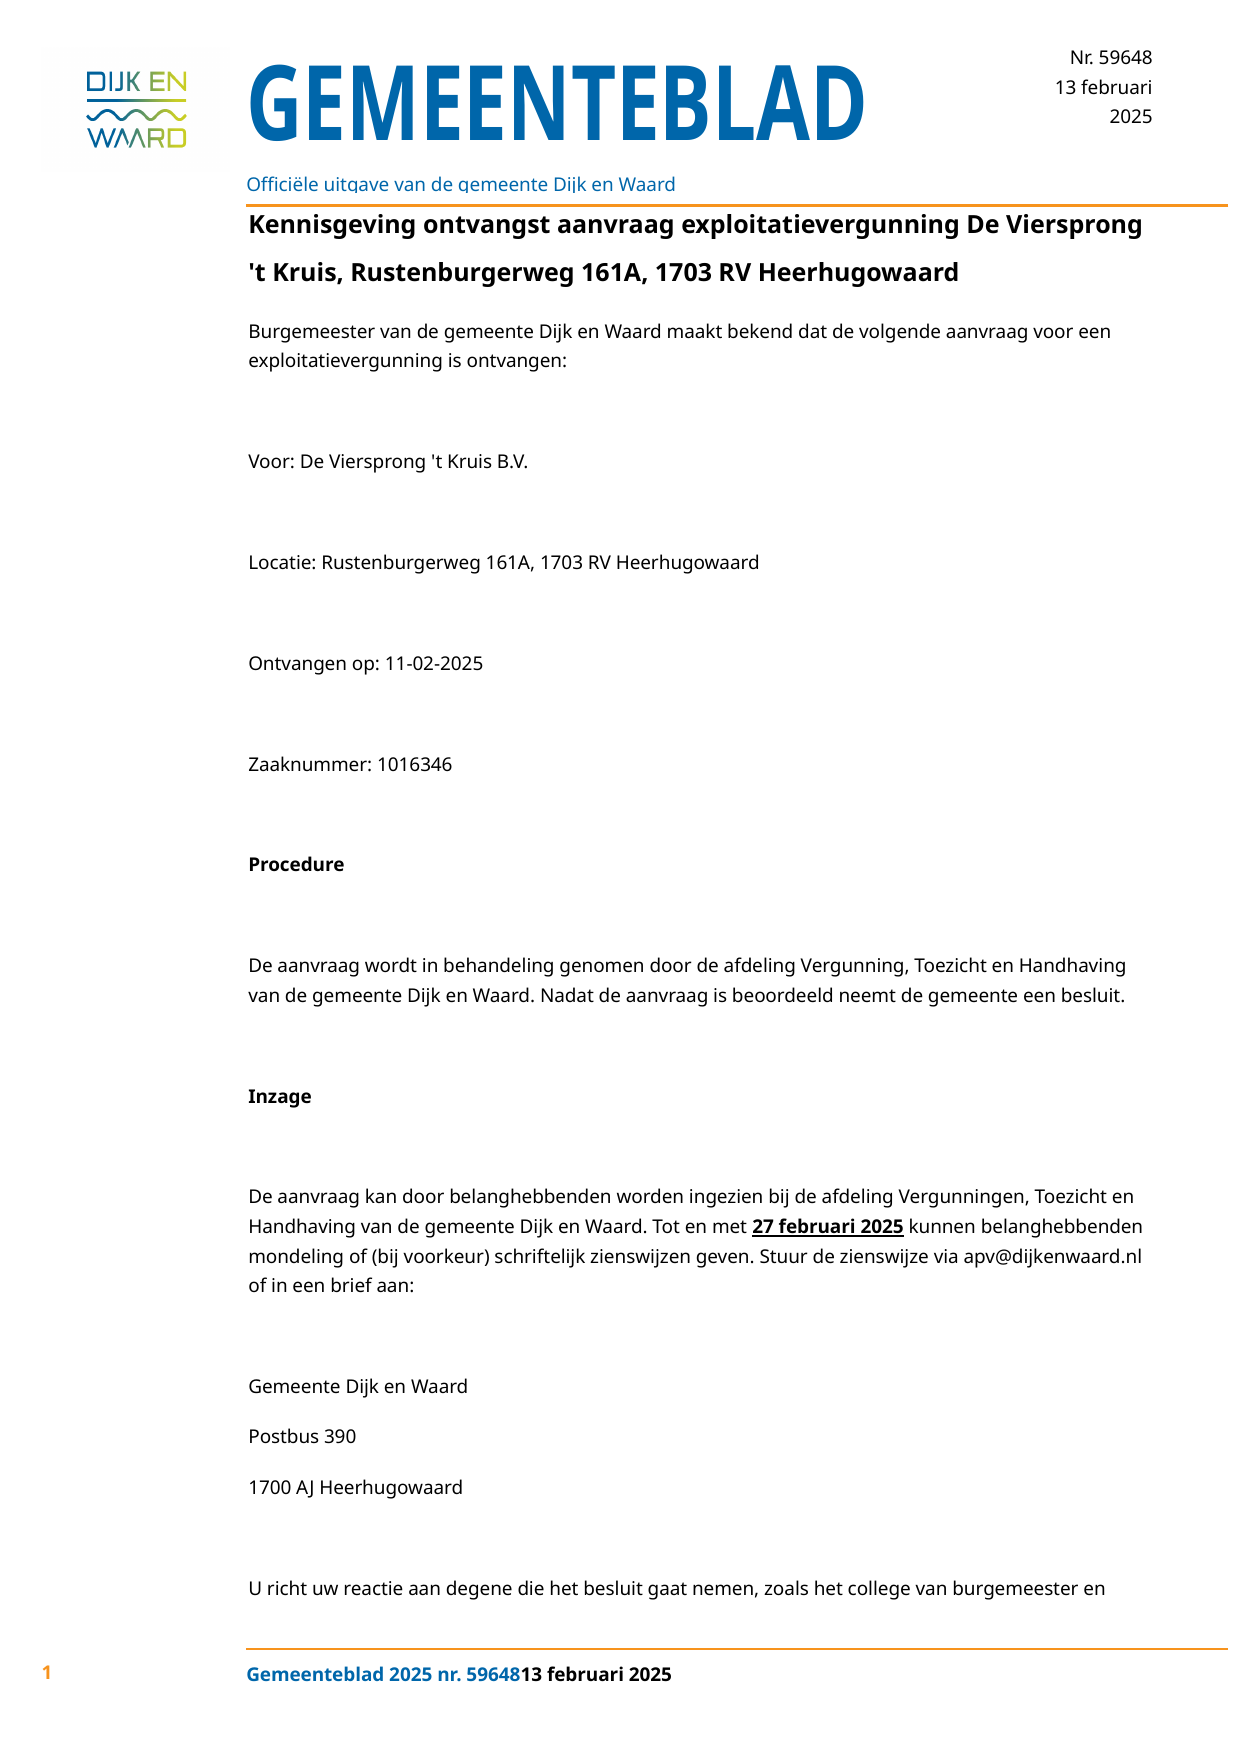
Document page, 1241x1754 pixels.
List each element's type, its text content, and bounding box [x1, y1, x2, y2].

text Burgemeester van de gemeente Dijk en Waard maakt bekend dat de volgende aanvraag voor een exploitatievergunning is ontvangen: [248, 318, 1152, 373]
text Voor: De Viersprong 't Kruis B.V. [248, 448, 1152, 474]
text 1700 AJ Heerhugowaard [248, 1474, 1152, 1500]
text Kennisgeving ontvangst aanvraag exploitatievergunning De Viersprong 't Kruis, Rustenburgerweg 161A, 1703 RV Heerhugowaard [248, 207, 1152, 288]
text Gemeente Dijk en Waard [248, 1373, 1152, 1399]
text Ontvangen op: 11-02-2025 [248, 650, 1152, 676]
text Inzage [248, 1083, 1152, 1109]
picture [41, 47, 231, 172]
text Procedure [248, 852, 1152, 877]
text Locatie: Rustenburgerweg 161A, 1703 RV Heerhugowaard [248, 549, 1152, 575]
text Postbus 390 [248, 1424, 1152, 1449]
text Zaaknummer: 1016346 [248, 751, 1152, 777]
text U richt uw reactie aan degene die het besluit gaat nemen, zoals het college van burgemeester en [248, 1575, 1152, 1601]
text De aanvraag wordt in behandeling genomen door de afdeling Vergunning, Toezicht en Handhaving van de gemeente Dijk en Waard. Nadat de aanvraag is beoordeeld neemt de gemeente een besluit. [248, 952, 1152, 1008]
text De aanvraag kan door belanghebbenden worden ingezien bij de afdeling Vergunningen, Toezicht en Handhaving van de gemeente Dijk en Waard. Tot en met 27 februari 2025 kunnen belanghebbenden mondeling of (bij voorkeur) schriftelijk zienswijzen geven. Stuur de zienswijze via apv@dijkenwaard.nl of in een brief aan: [248, 1184, 1152, 1298]
